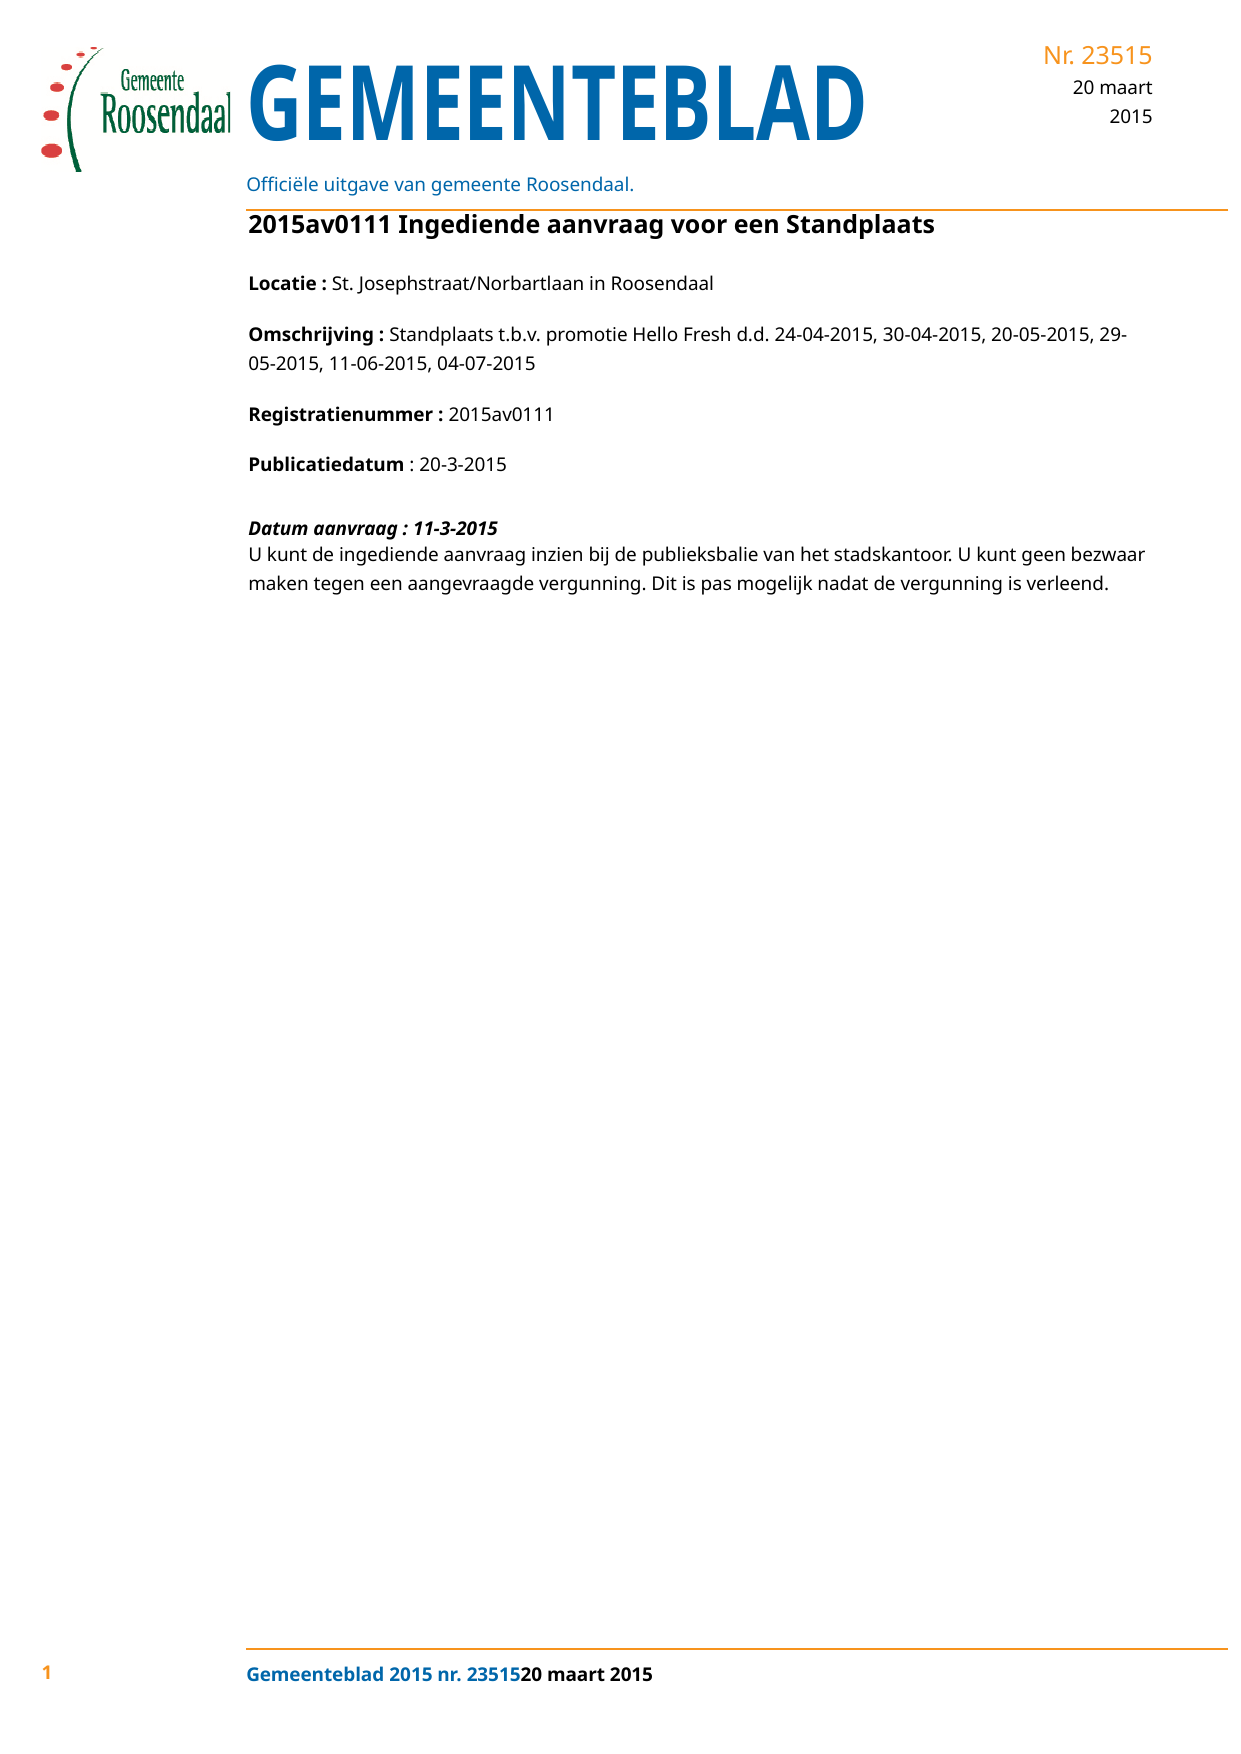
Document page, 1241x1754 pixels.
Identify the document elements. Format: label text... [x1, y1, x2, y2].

text U kunt de ingediende aanvraag inzien bij de publieksbalie van het stadskantoor. U kunt geen bezwaar maken tegen een aangevraagde vergunning. Dit is pas mogelijk nadat de vergunning is verleend. [248, 541, 1152, 596]
text Registratienummer : 2015av0111 [248, 401, 1152, 426]
text Omschrijving : Standplaats t.b.v. promotie Hello Fresh d.d. 24-04-2015, 30-04-2015, 20-05-2015, 29-05-2015, 11-06-2015, 04-07-2015 [248, 321, 1152, 376]
picture [41, 47, 231, 172]
text 2015av0111 Ingediende aanvraag voor een Standplaats [248, 211, 1152, 241]
text Datum aanvraag : 11-3-2015 [248, 515, 1152, 541]
text Publicatiedatum : 20-3-2015 [248, 451, 1152, 477]
text Locatie : St. Josephstraat/Norbartlaan in Roosendaal [248, 270, 1152, 296]
